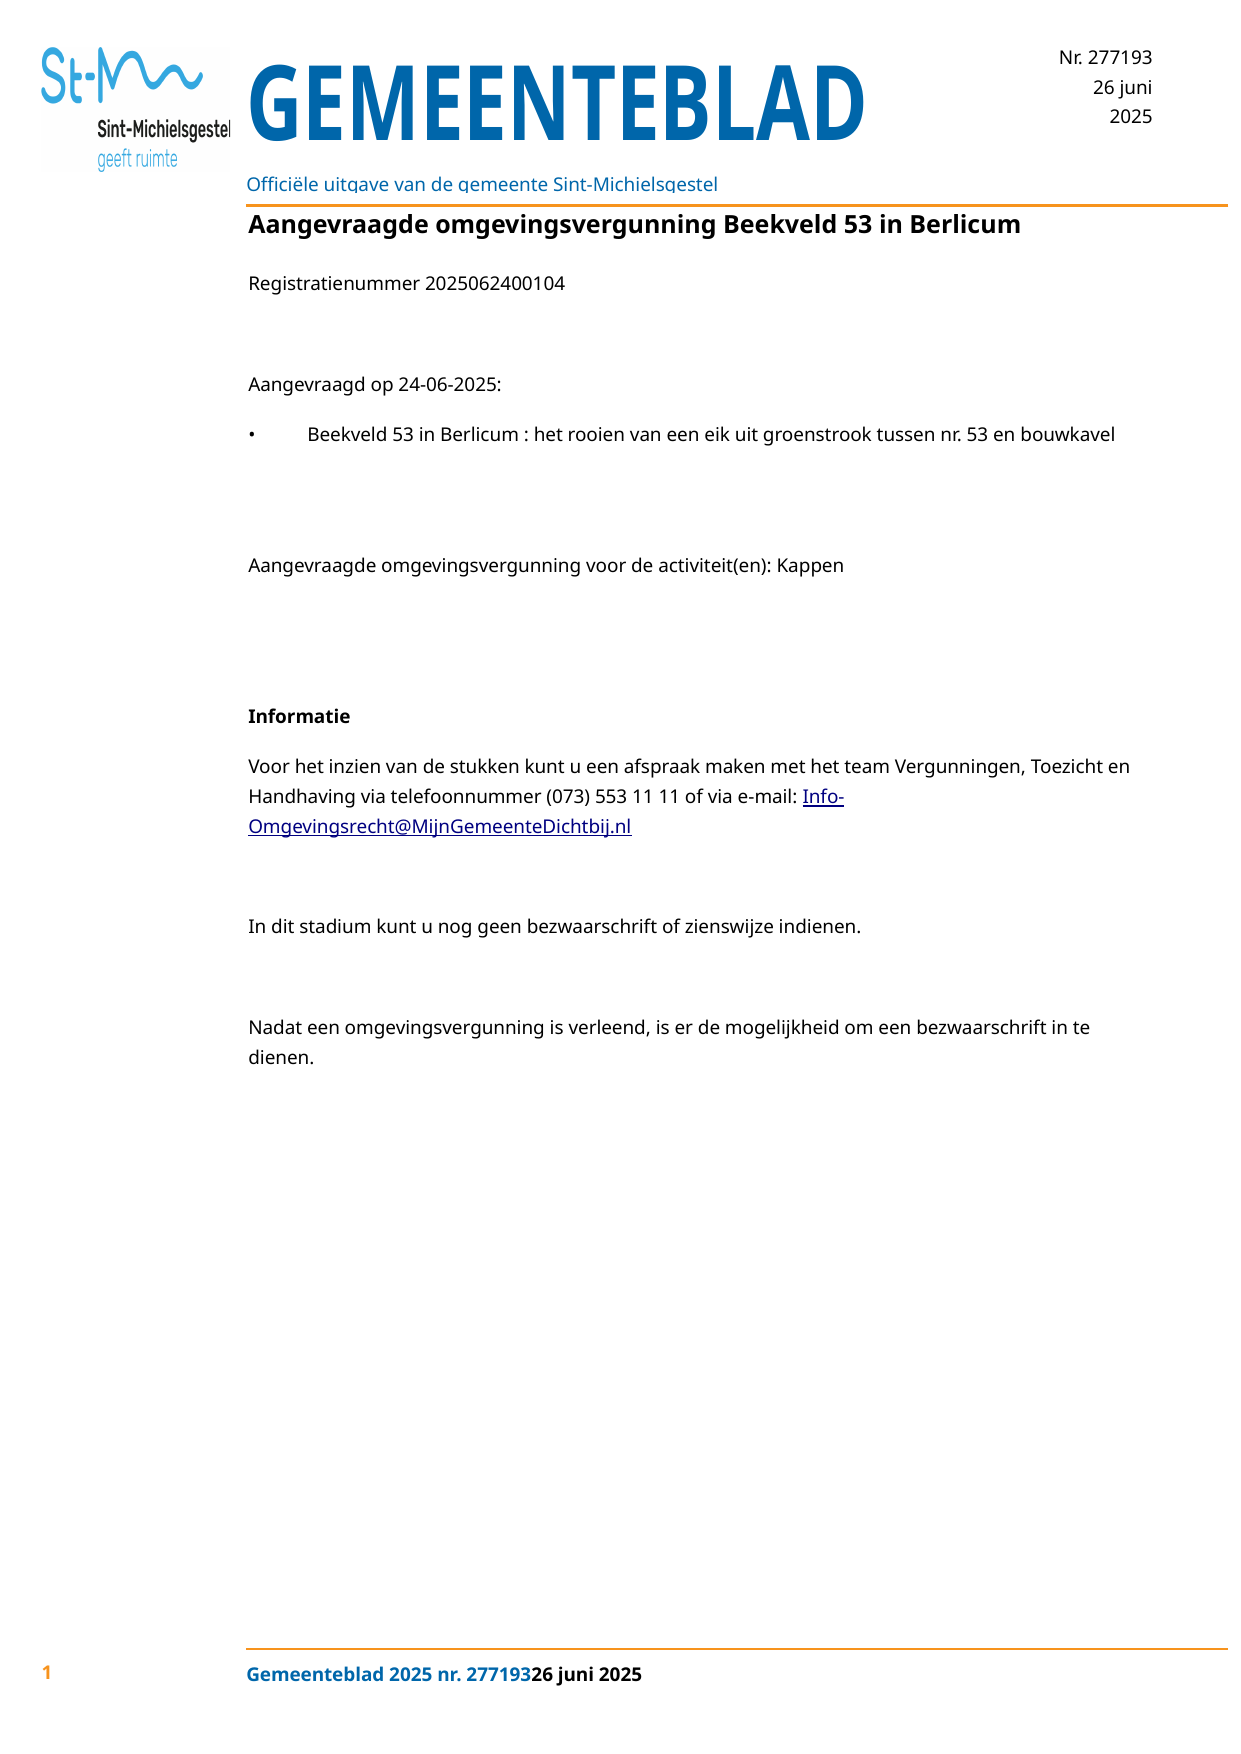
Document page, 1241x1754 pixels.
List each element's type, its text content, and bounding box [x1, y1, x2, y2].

text Registratienummer 2025062400104 [248, 270, 1152, 296]
text Nadat een omgevingsvergunning is verleend, is er de mogelijkheid om een bezwaarschrift in te dienen. [248, 1014, 1152, 1070]
list Beekveld 53 in Berlicum : het rooien van een eik uit groenstrook tussen nr. 53 en bouwkavel [248, 422, 1152, 447]
picture [41, 47, 231, 172]
text Aangevraagde omgevingsvergunning Beekveld 53 in Berlicum [248, 207, 1152, 241]
text In dit stadium kunt u nog geen bezwaarschrift of zienswijze indienen. [248, 914, 1152, 939]
text Informatie [248, 703, 1152, 729]
text Aangevraagde omgevingsvergunning voor de activiteit(en): Kappen [248, 552, 1152, 578]
text Voor het inzien van de stukken kunt u een afspraak maken met het team Vergunningen, Toezicht en Handhaving via telefoonnummer (073) 553 11 11 of via e-mail: Info-Omgevingsrecht@MijnGemeenteDichtbij.nl [248, 754, 1152, 838]
text Aangevraagd op 24-06-2025: [248, 371, 1152, 397]
